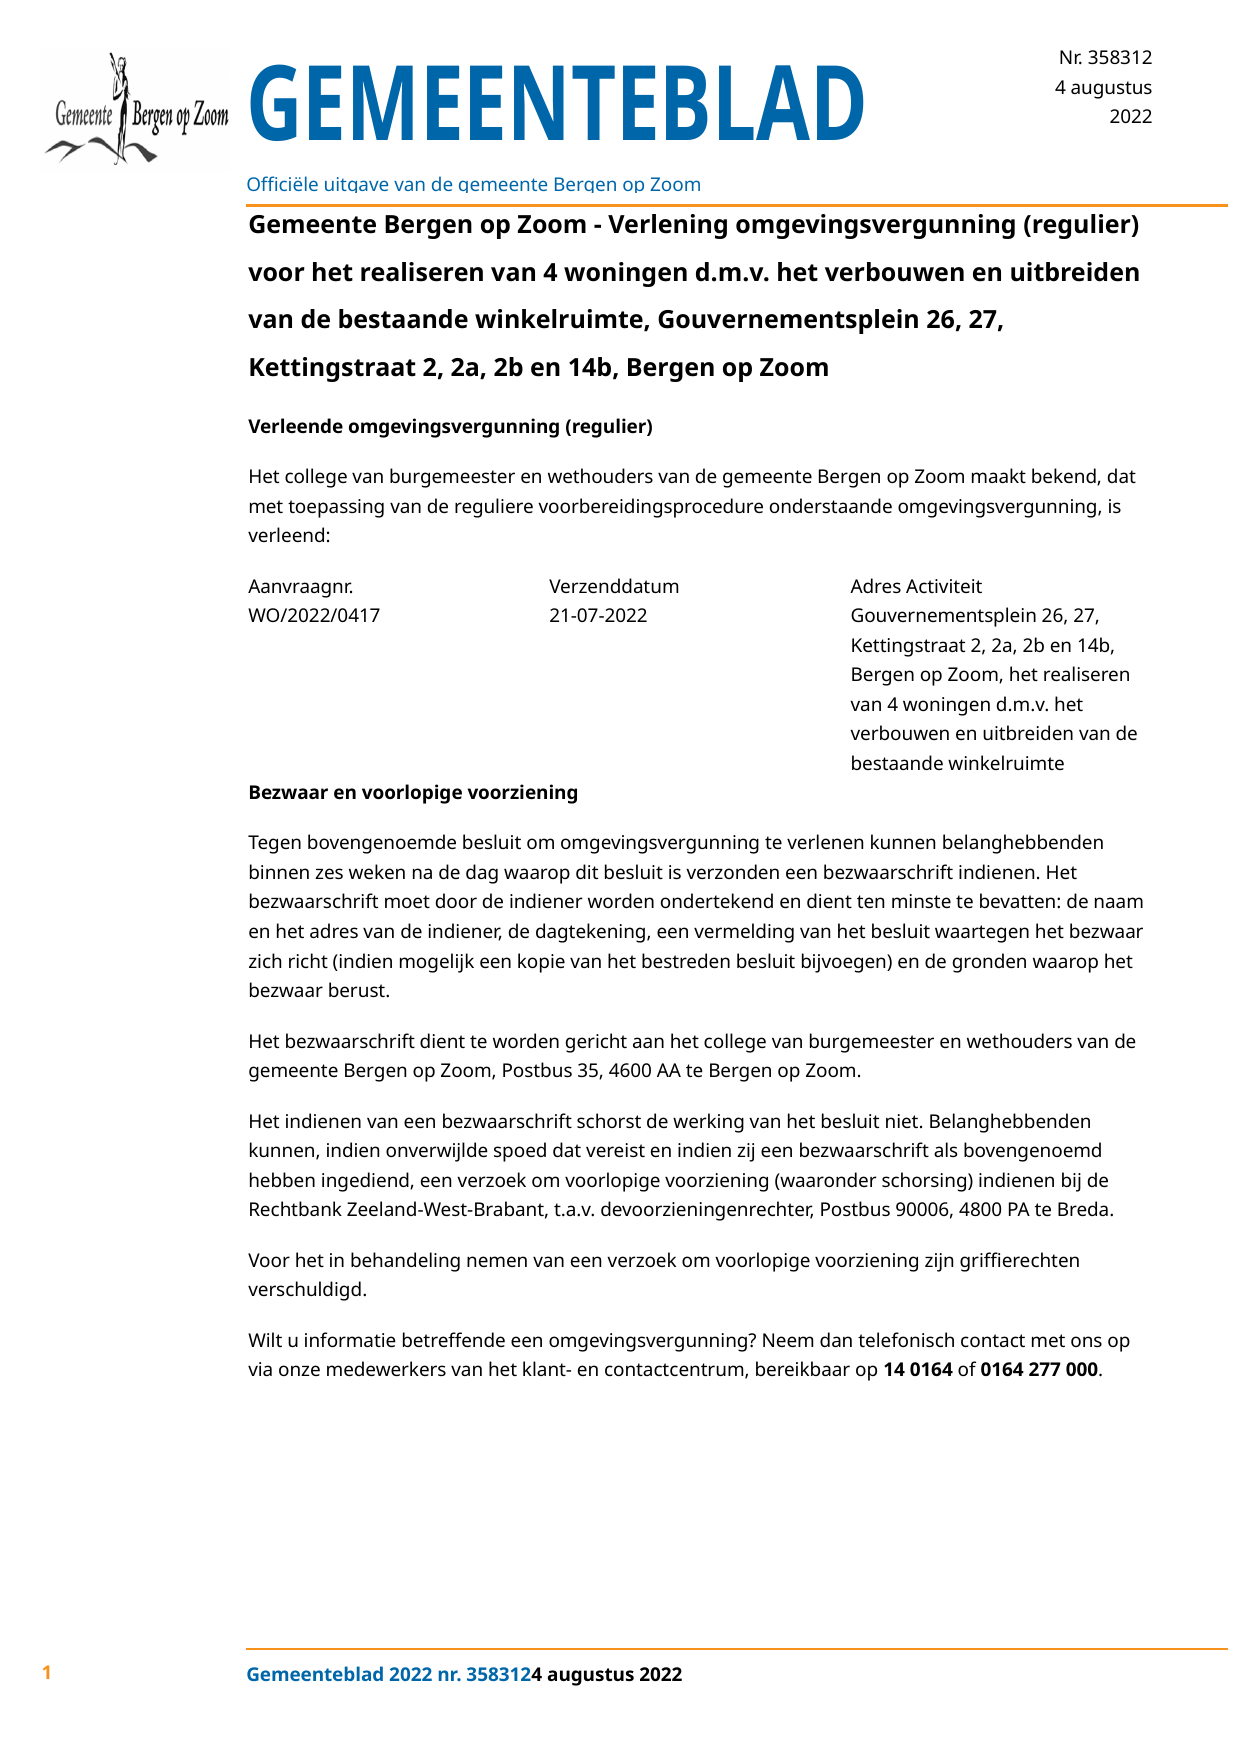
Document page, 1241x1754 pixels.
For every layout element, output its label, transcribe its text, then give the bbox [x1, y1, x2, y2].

table_header Adres Activiteit [850, 573, 1152, 599]
text Gemeente Bergen op Zoom - Verlening omgevingsvergunning (regulier) voor het realiseren van 4 woningen d.m.v. het verbouwen en uitbreiden van de bestaande winkelruimte, Gouvernementsplein 26, 27, Kettingstraat 2, 2a, 2b en 14b, Bergen op Zoom [248, 207, 1152, 384]
picture [41, 47, 231, 172]
table_header Verzenddatum [549, 573, 850, 599]
text Tegen bovengenoemde besluit om omgevingsvergunning te verlenen kunnen belanghebbenden binnen zes weken na de dag waarop dit besluit is verzonden een bezwaarschrift indienen. Het bezwaarschrift moet door de indiener worden ondertekend en dient ten minste te bevatten: de naam en het adres van de indiener, de dagtekening, een vermelding van het besluit waartegen het bezwaar zich richt (indien mogelijk een kopie van het bestreden besluit bijvoegen) en de gronden waarop het bezwaar berust. [248, 829, 1152, 1003]
text Wilt u informatie betreffende een omgevingsvergunning? Neem dan telefonisch contact met ons op via onze medewerkers van het klant- en contactcentrum, bereikbaar op 14 0164 of 0164 277 000. [248, 1327, 1152, 1382]
table_header 21-07-2022 [549, 602, 850, 776]
text Het bezwaarschrift dient te worden gericht aan het college van burgemeester en wethouders van de gemeente Bergen op Zoom, Postbus 35, 4600 AA te Bergen op Zoom. [248, 1028, 1152, 1083]
table_header WO/2022/0417 [248, 602, 549, 776]
text Voor het in behandeling nemen van een verzoek om voorlopige voorziening zijn griffierechten verschuldigd. [248, 1247, 1152, 1302]
text Het college van burgemeester en wethouders van de gemeente Bergen op Zoom maakt bekend, dat met toepassing van de reguliere voorbereidingsprocedure onderstaande omgevingsvergunning, is verleend: [248, 463, 1152, 548]
table_header Gouvernementsplein 26, 27, Kettingstraat 2, 2a, 2b en 14b, Bergen op Zoom, het realiseren van 4 woningen d.m.v. het verbouwen en uitbreiden van de bestaande winkelruimte [850, 602, 1152, 776]
table_header Aanvraagnr. [248, 573, 549, 599]
text Het indienen van een bezwaarschrift schorst de werking van het besluit niet. Belanghebbenden kunnen, indien onverwijlde spoed dat vereist en indien zij een bezwaarschrift als bovengenoemd hebben ingediend, een verzoek om voorlopige voorziening (waaronder schorsing) indienen bij de Rechtbank Zeeland-West-Brabant, t.a.v. devoorzieningenrechter, Postbus 90006, 4800 PA te Breda. [248, 1108, 1152, 1222]
text Bezwaar en voorlopige voorziening [248, 779, 1152, 805]
text Verleende omgevingsvergunning (regulier) [248, 413, 1152, 439]
